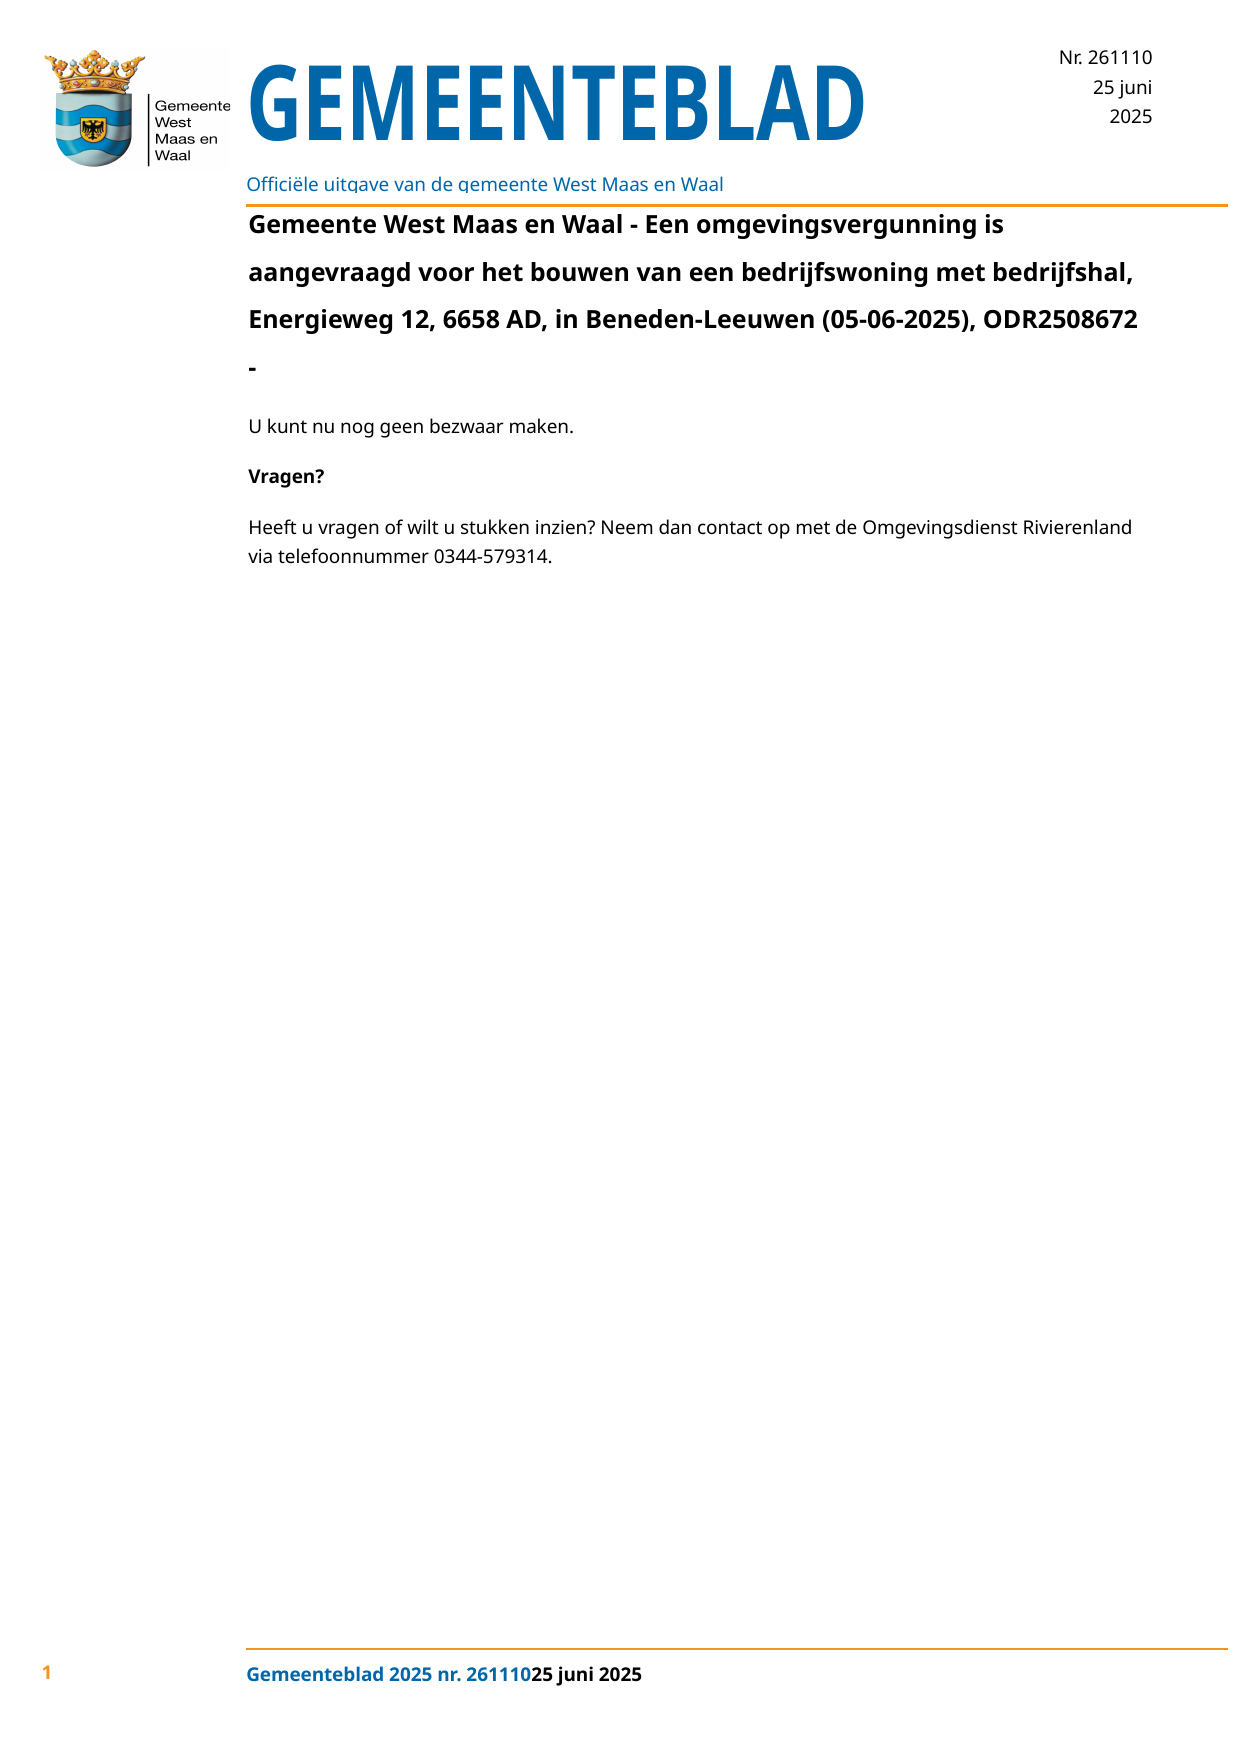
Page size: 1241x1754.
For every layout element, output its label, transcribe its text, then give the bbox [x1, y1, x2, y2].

text U kunt nu nog geen bezwaar maken. [248, 413, 1152, 439]
text Heeft u vragen of wilt u stukken inzien? Neem dan contact op met de Omgevingsdienst Rivierenland via telefoonnummer 0344-579314. [248, 514, 1152, 569]
picture [41, 47, 231, 172]
text Gemeente West Maas en Waal - Een omgevingsvergunning is aangevraagd voor het bouwen van een bedrijfswoning met bedrijfshal, Energieweg 12, 6658 AD, in Beneden-Leeuwen (05-06-2025), ODR2508672 - [248, 207, 1152, 384]
text Vragen? [248, 463, 1152, 489]
